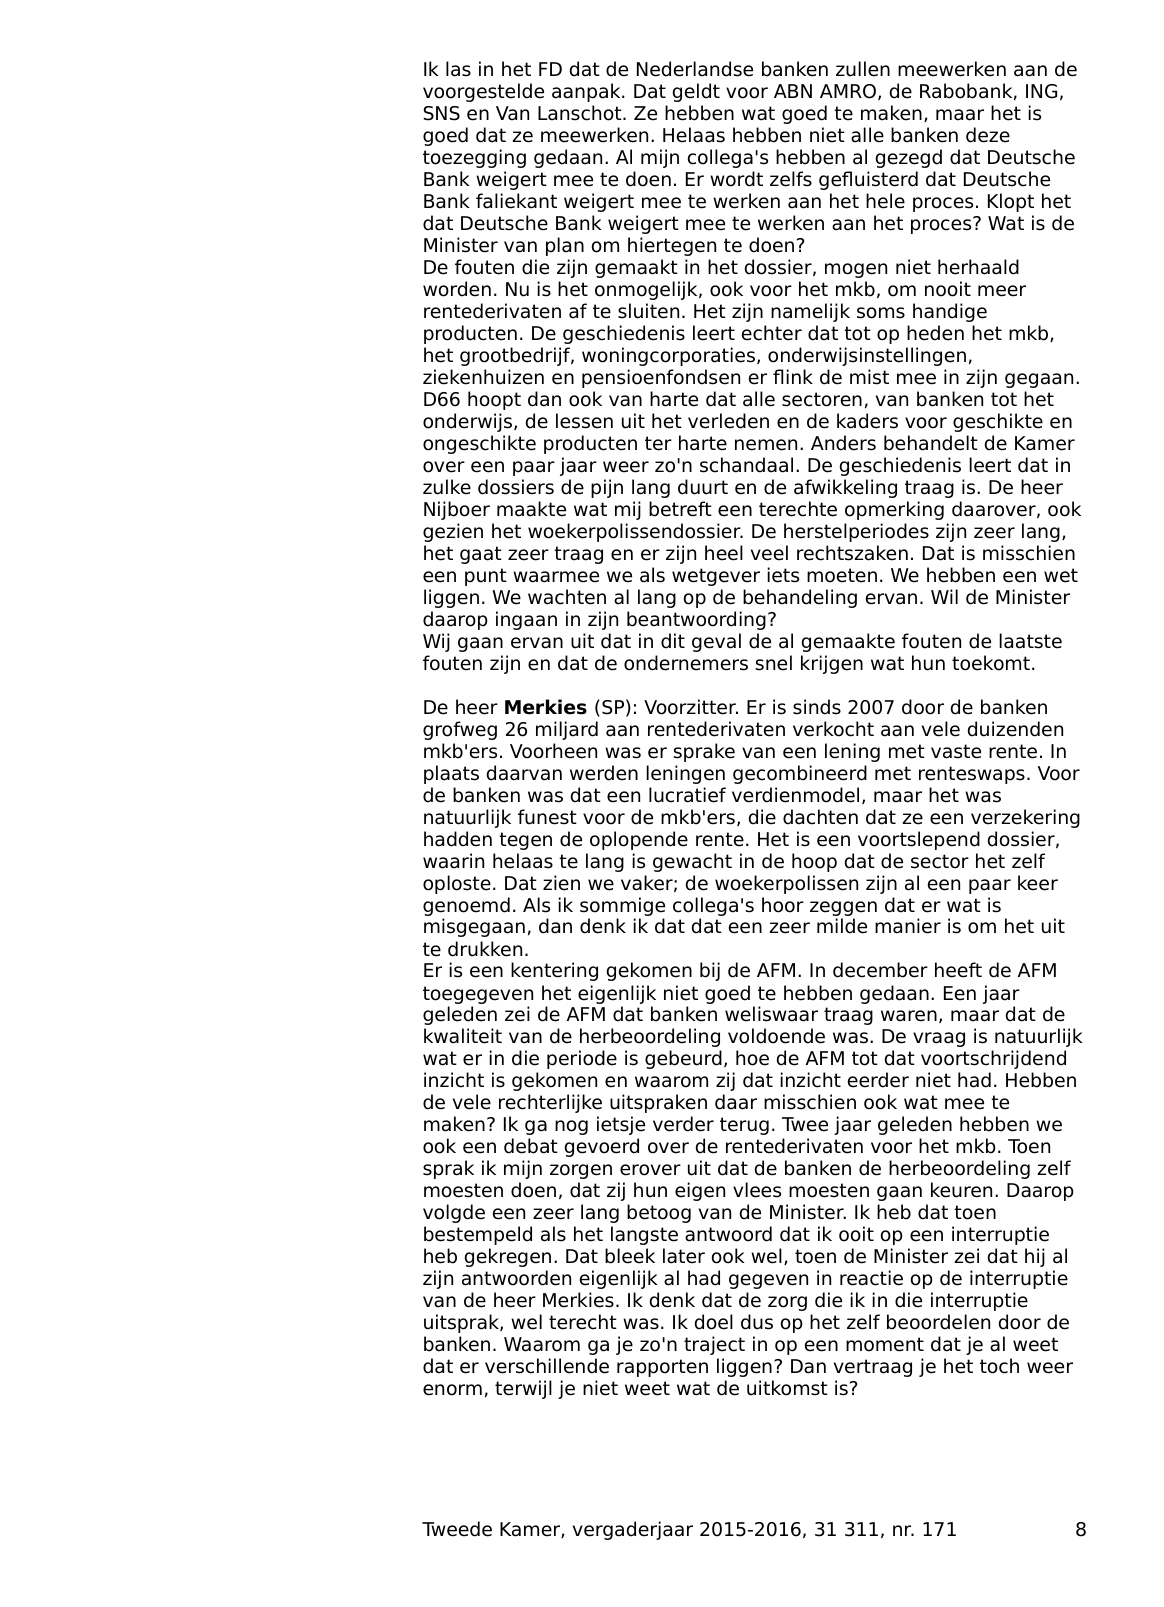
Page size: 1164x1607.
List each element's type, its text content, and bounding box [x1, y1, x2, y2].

text De fouten die zijn gemaakt in het dossier, mogen niet herhaald worden. Nu is het onmogelijk, ook voor het mkb, om nooit meer rentederivaten af te sluiten. Het zijn namelijk soms handige producten. De geschiedenis leert echter dat tot op heden het mkb, het grootbedrijf, woningcorporaties, onderwijsinstellingen, ziekenhuizen en pensioenfondsen er flink de mist mee in zijn gegaan. D66 hoopt dan ook van harte dat alle sectoren, van banken tot het onderwijs, de lessen uit het verleden en de kaders voor geschikte en ongeschikte producten ter harte nemen. Anders behandelt de Kamer over een paar jaar weer zo'n schandaal. De geschiedenis leert dat in zulke dossiers de pijn lang duurt en de afwikkeling traag is. De heer Nijboer maakte wat mij betreft een terechte opmerking daarover, ook gezien het woekerpolissendossier. De herstelperiodes zijn zeer lang, het gaat zeer traag en er zijn heel veel rechtszaken. Dat is misschien een punt waarmee we als wetgever iets moeten. We hebben een wet liggen. We wachten al lang op de behandeling ervan. Wil de Minister daarop ingaan in zijn beantwoording? [422, 257, 1087, 631]
text Ik las in het FD dat de Nederlandse banken zullen meewerken aan de voorgestelde aanpak. Dat geldt voor ABN AMRO, de Rabobank, ING, SNS en Van Lanschot. Ze hebben wat goed te maken, maar het is goed dat ze meewerken. Helaas hebben niet alle banken deze toezegging gedaan. Al mijn collega's hebben al gezegd dat Deutsche Bank weigert mee te doen. Er wordt zelfs gefluisterd dat Deutsche Bank faliekant weigert mee te werken aan het hele proces. Klopt het dat Deutsche Bank weigert mee te werken aan het proces? Wat is de Minister van plan om hiertegen te doen? [422, 59, 1087, 257]
text Wij gaan ervan uit dat in dit geval de al gemaakte fouten de laatste fouten zijn en dat de ondernemers snel krijgen wat hun toekomt. [422, 631, 1087, 674]
text Er is een kentering gekomen bij de AFM. In december heeft de AFM toegegeven het eigenlijk niet goed te hebben gedaan. Een jaar geleden zei de AFM dat banken weliswaar traag waren, maar dat de kwaliteit van de herbeoordeling voldoende was. De vraag is natuurlijk wat er in die periode is gebeurd, hoe de AFM tot dat voortschrijdend inzicht is gekomen en waarom zij dat inzicht eerder niet had. Hebben de vele rechterlijke uitspraken daar misschien ook wat mee te maken? Ik ga nog ietsje verder terug. Twee jaar geleden hebben we ook een debat gevoerd over de rentederivaten voor het mkb. Toen sprak ik mijn zorgen erover uit dat de banken de herbeoordeling zelf moesten doen, dat zij hun eigen vlees moesten gaan keuren. Daarop volgde een zeer lang betoog van de Minister. Ik heb dat toen bestempeld als het langste antwoord dat ik ooit op een interruptie heb gekregen. Dat bleek later ook wel, toen de Minister zei dat hij al zijn antwoorden eigenlijk al had gegeven in reactie op de interruptie van de heer Merkies. Ik denk dat de zorg die ik in die interruptie uitsprak, wel terecht was. Ik doel dus op het zelf beoordelen door de banken. Waarom ga je zo'n traject in op een moment dat je al weet dat er verschillende rapporten liggen? Dan vertraag je het toch weer enorm, terwijl je niet weet wat de uitkomst is? [422, 960, 1087, 1400]
text De heer Merkies (SP): Voorzitter. Er is sinds 2007 door de banken grofweg 26 miljard aan rentederivaten verkocht aan vele duizenden mkb'ers. Voorheen was er sprake van een lening met vaste rente. In plaats daarvan werden leningen gecombineerd met renteswaps. Voor de banken was dat een lucratief verdienmodel, maar het was natuurlijk funest voor de mkb'ers, die dachten dat ze een verzekering hadden tegen de oplopende rente. Het is een voortslepend dossier, waarin helaas te lang is gewacht in de hoop dat de sector het zelf oploste. Dat zien we vaker; de woekerpolissen zijn al een paar keer genoemd. Als ik sommige collega's hoor zeggen dat er wat is misgegaan, dan denk ik dat dat een zeer milde manier is om het uit te drukken. [422, 697, 1087, 960]
